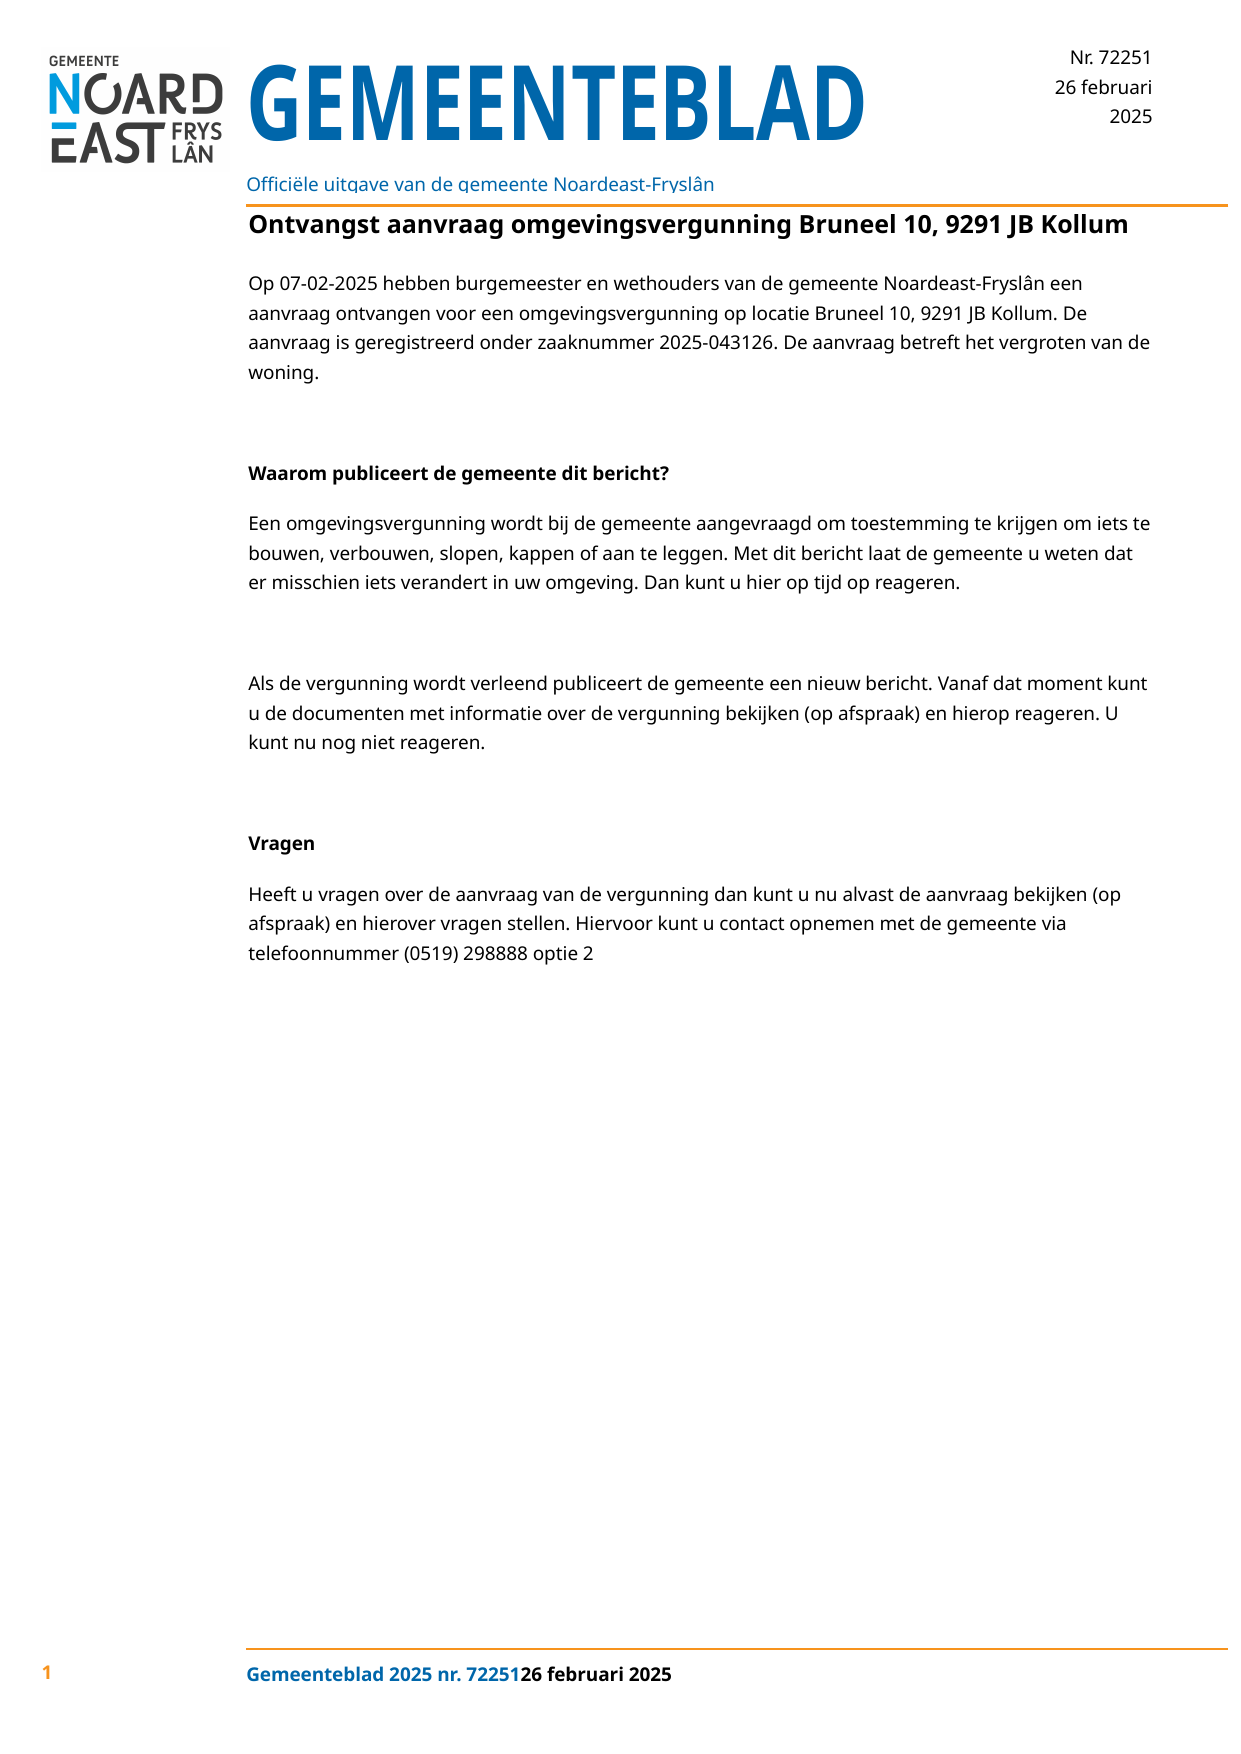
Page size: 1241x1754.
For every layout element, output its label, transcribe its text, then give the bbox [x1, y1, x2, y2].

text Waarom publiceert de gemeente dit bericht? [248, 460, 1152, 486]
text Als de vergunning wordt verleend publiceert de gemeente een nieuw bericht. Vanaf dat moment kunt u de documenten met informatie over de vergunning bekijken (op afspraak) en hierop reageren. U kunt nu nog niet reageren. [248, 670, 1152, 755]
text Vragen [248, 830, 1152, 856]
picture [41, 47, 231, 172]
text Een omgevingsvergunning wordt bij de gemeente aangevraagd om toestemming te krijgen om iets te bouwen, verbouwen, slopen, kappen of aan te leggen. Met dit bericht laat de gemeente u weten dat er misschien iets verandert in uw omgeving. Dan kunt u hier op tijd op reageren. [248, 510, 1152, 595]
text Ontvangst aanvraag omgevingsvergunning Bruneel 10, 9291 JB Kollum [248, 207, 1152, 241]
text Op 07-02-2025 hebben burgemeester en wethouders van de gemeente Noardeast-Fryslân een aanvraag ontvangen voor een omgevingsvergunning op locatie Bruneel 10, 9291 JB Kollum. De aanvraag is geregistreerd onder zaaknummer 2025-043126. De aanvraag betreft het vergroten van de woning. [248, 270, 1152, 385]
text Heeft u vragen over de aanvraag van de vergunning dan kunt u nu alvast de aanvraag bekijken (op afspraak) en hierover vragen stellen. Hiervoor kunt u contact opnemen met de gemeente via telefoonnummer (0519) 298888 optie 2 [248, 881, 1152, 966]
